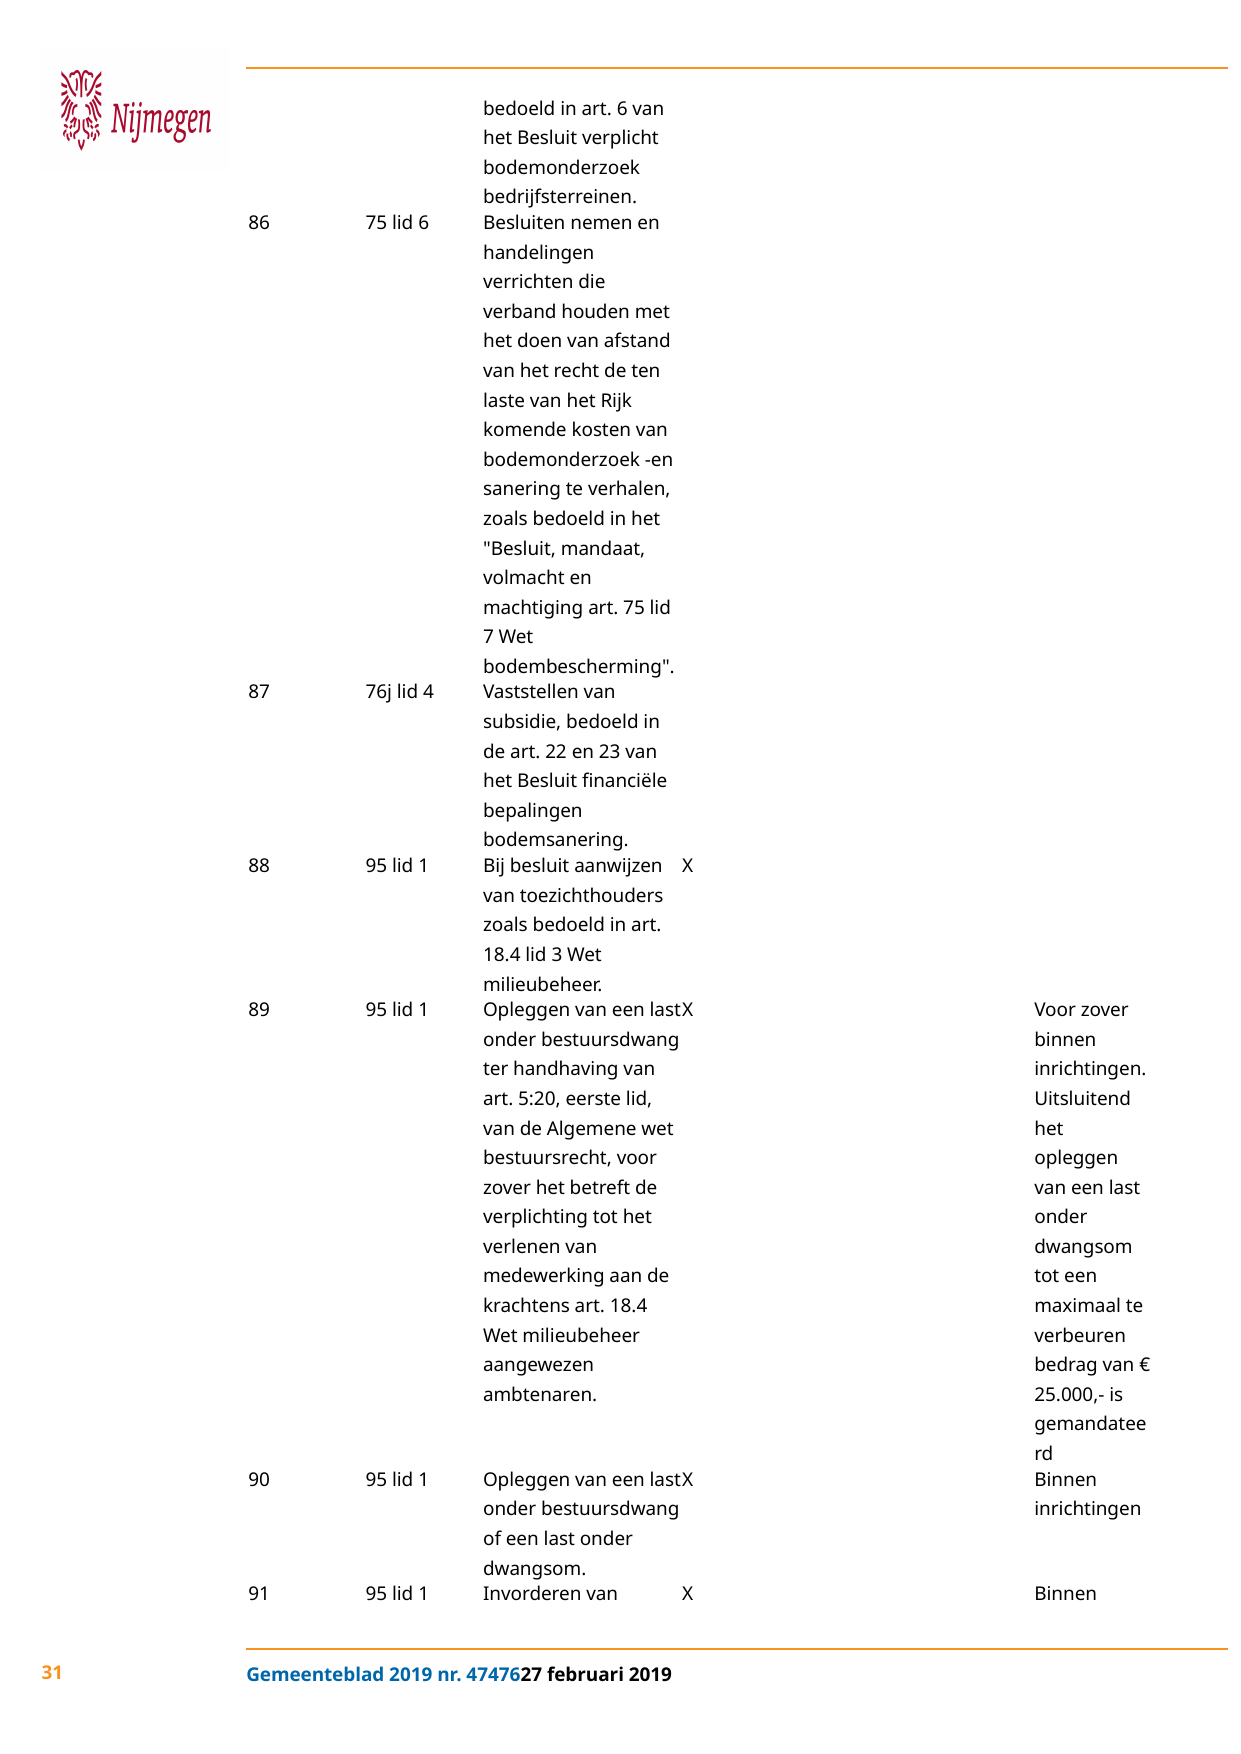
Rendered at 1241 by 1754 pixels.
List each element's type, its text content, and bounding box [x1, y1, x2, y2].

picture [41, 47, 231, 172]
table_cell 87 [248, 679, 365, 852]
table_cell [682, 209, 799, 679]
table_cell [248, 95, 365, 209]
table_cell X [682, 996, 799, 1466]
table_cell Vaststellen van subsidie, bedoeld in de art. 22 en 23 van het Besluit financiële bepalingen bodemsanering. [483, 679, 682, 852]
table_cell [365, 95, 483, 209]
table_cell 95 lid 1 [365, 996, 483, 1466]
table_cell 89 [248, 996, 365, 1466]
table_cell Binnen inrichtingen [1034, 1466, 1152, 1580]
table_cell X [682, 1580, 799, 1606]
table_cell 95 lid 1 [365, 853, 483, 996]
table_cell Binnen [1034, 1580, 1152, 1606]
table_cell [1034, 679, 1152, 852]
table_cell [799, 996, 1034, 1466]
table_cell [1034, 95, 1152, 209]
table_cell 88 [248, 853, 365, 996]
table_cell [1034, 209, 1152, 679]
table_cell 91 [248, 1580, 365, 1606]
table_cell 86 [248, 209, 365, 679]
table_cell bedoeld in art. 6 van het Besluit verplicht bodemonderzoek bedrijfsterreinen. [483, 95, 682, 209]
table_cell Opleggen van een last onder bestuursdwang ter handhaving van art. 5:20, eerste lid, van de Algemene wet bestuursrecht, voor zover het betreft de verplichting tot het verlenen van medewerking aan de krachtens art. 18.4 Wet milieubeheer aangewezen ambtenaren. [483, 996, 682, 1466]
table_cell X [682, 853, 799, 996]
table_cell Bij besluit aanwijzen van toezichthouders zoals bedoeld in art. 18.4 lid 3 Wet milieubeheer. [483, 853, 682, 996]
table_cell [682, 679, 799, 852]
table_cell [799, 95, 1034, 209]
table_cell Voor zover binnen inrichtingen. Uitsluitend het opleggen van een last onder dwangsom tot een maximaal te verbeuren bedrag van € 25.000,- is gemandateerd [1034, 996, 1152, 1466]
table_cell [1034, 853, 1152, 996]
table_cell [799, 1466, 1034, 1580]
table_cell [799, 679, 1034, 852]
table_cell 90 [248, 1466, 365, 1580]
table_cell Invorderen van [483, 1580, 682, 1606]
table_cell 95 lid 1 [365, 1466, 483, 1580]
table_cell X [682, 1466, 799, 1580]
table_cell [799, 209, 1034, 679]
table_cell 95 lid 1 [365, 1580, 483, 1606]
table_cell [682, 95, 799, 209]
table_cell [799, 853, 1034, 996]
table_cell [799, 1580, 1034, 1606]
table_cell Besluiten nemen en handelingen verrichten die verband houden met het doen van afstand van het recht de ten laste van het Rijk komende kosten van bodemonderzoek -en sanering te verhalen, zoals bedoeld in het "Besluit, mandaat, volmacht en machtiging art. 75 lid 7 Wet bodembescherming". [483, 209, 682, 679]
table_cell Opleggen van een last onder bestuursdwang of een last onder dwangsom. [483, 1466, 682, 1580]
table_cell 75 lid 6 [365, 209, 483, 679]
table_cell 76j lid 4 [365, 679, 483, 852]
